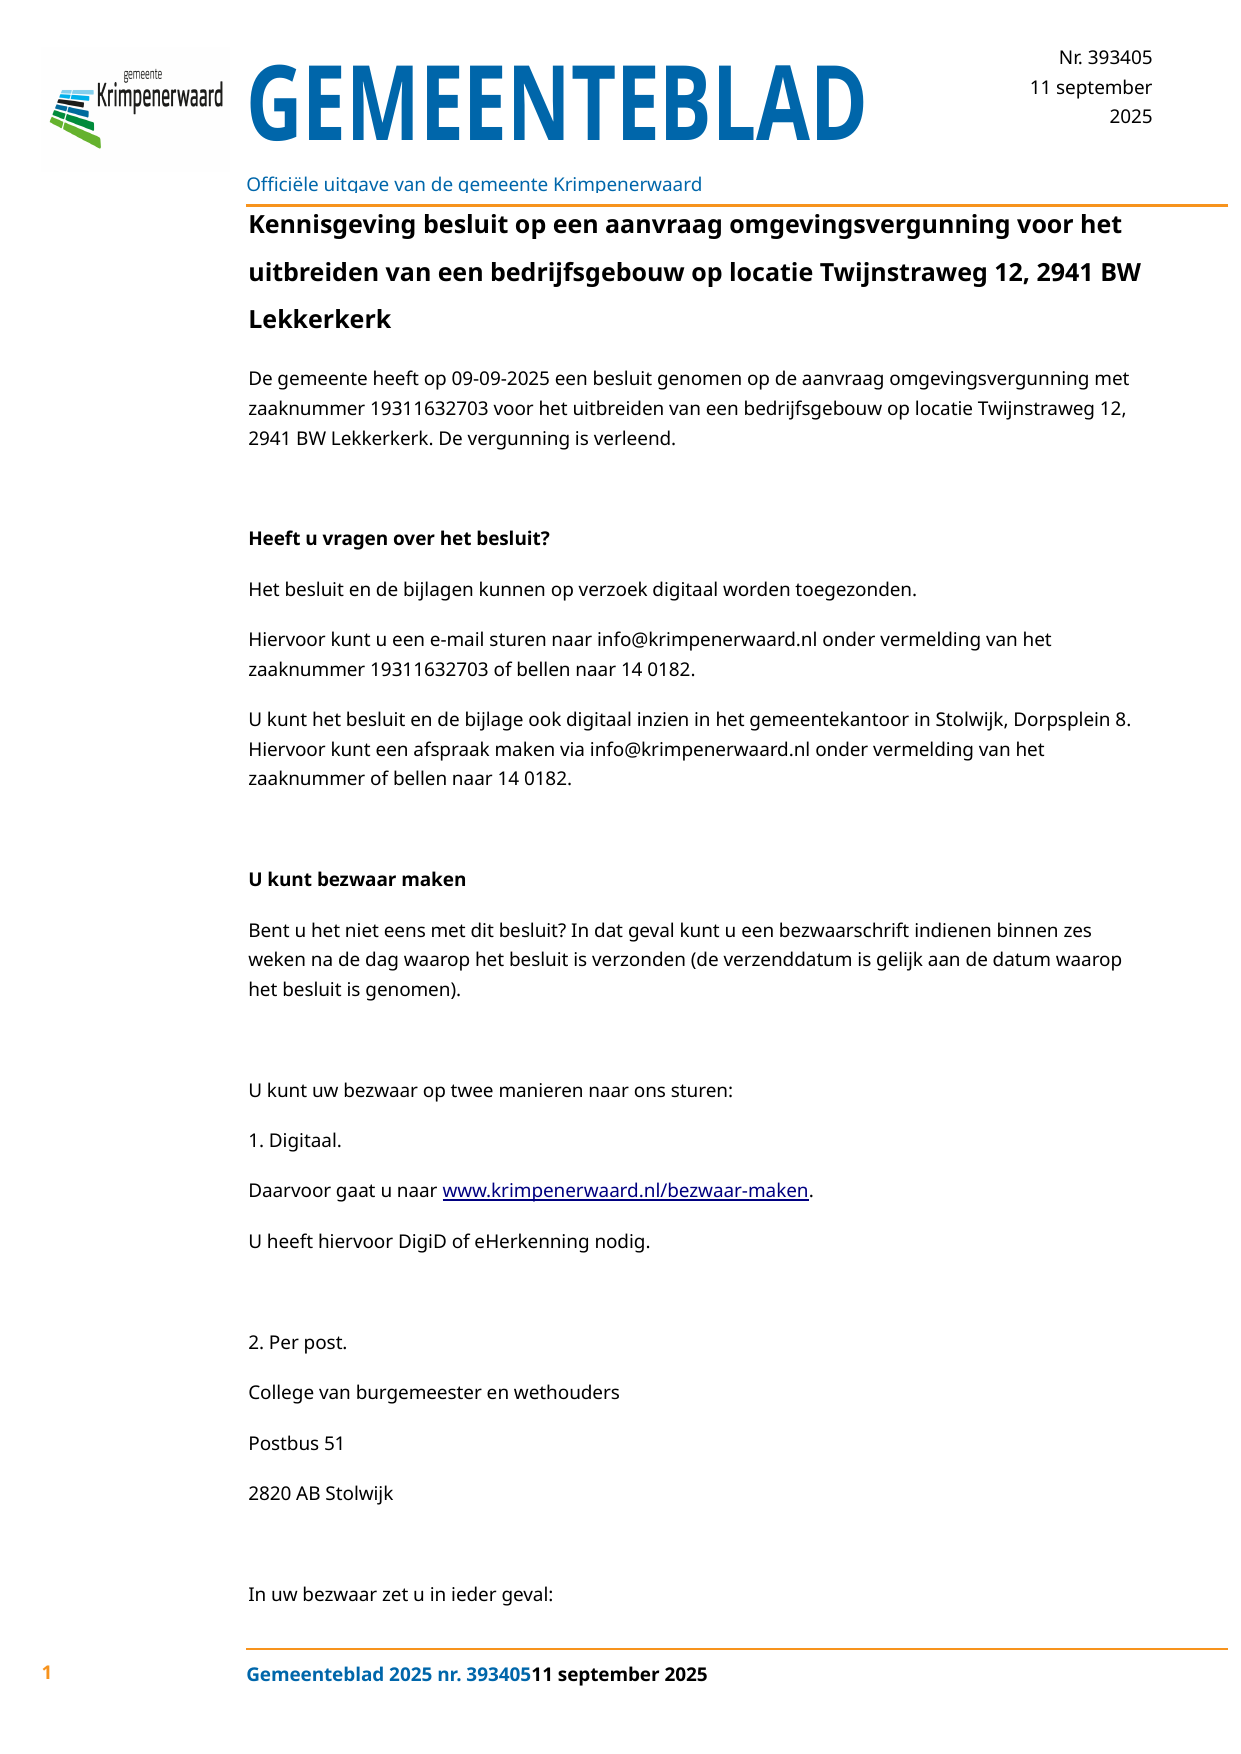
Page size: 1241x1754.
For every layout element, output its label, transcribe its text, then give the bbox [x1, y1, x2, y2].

text Het besluit en de bijlagen kunnen op verzoek digitaal worden toegezonden. [248, 576, 1152, 602]
text Hiervoor kunt u een e-mail sturen naar info@krimpenerwaard.nl onder vermelding van het zaaknummer 19311632703 of bellen naar 14 0182. [248, 626, 1152, 682]
text U kunt uw bezwaar op twee manieren naar ons sturen: [248, 1077, 1152, 1102]
text Daarvoor gaat u naar www.krimpenerwaard.nl/bezwaar-maken. [248, 1178, 1152, 1203]
picture [41, 47, 231, 172]
text U heeft hiervoor DigiD of eHerkenning nodig. [248, 1228, 1152, 1254]
text 2820 AB Stolwijk [248, 1480, 1152, 1506]
text 2. Per post. [248, 1329, 1152, 1354]
text Bent u het niet eens met dit besluit? In dat geval kunt u een bezwaarschrift indienen binnen zes weken na de dag waarop het besluit is verzonden (de verzenddatum is gelijk aan de datum waarop het besluit is genomen). [248, 917, 1152, 1002]
text Kennisgeving besluit op een aanvraag omgevingsvergunning voor het uitbreiden van een bedrijfsgebouw op locatie Twijnstraweg 12, 2941 BW Lekkerkerk [248, 207, 1152, 336]
text In uw bezwaar zet u in ieder geval: [248, 1581, 1152, 1607]
text U kunt het besluit en de bijlage ook digitaal inzien in het gemeentekantoor in Stolwijk, Dorpsplein 8. Hiervoor kunt een afspraak maken via info@krimpenerwaard.nl onder vermelding van het zaaknummer of bellen naar 14 0182. [248, 706, 1152, 791]
text Heeft u vragen over het besluit? [248, 526, 1152, 551]
text De gemeente heeft op 09-09-2025 een besluit genomen op de aanvraag omgevingsvergunning met zaaknummer 19311632703 voor het uitbreiden van een bedrijfsgebouw op locatie Twijnstraweg 12, 2941 BW Lekkerkerk. De vergunning is verleend. [248, 366, 1152, 450]
text U kunt bezwaar maken [248, 866, 1152, 892]
text Postbus 51 [248, 1430, 1152, 1455]
text 1. Digitaal. [248, 1127, 1152, 1153]
text College van burgemeester en wethouders [248, 1379, 1152, 1405]
